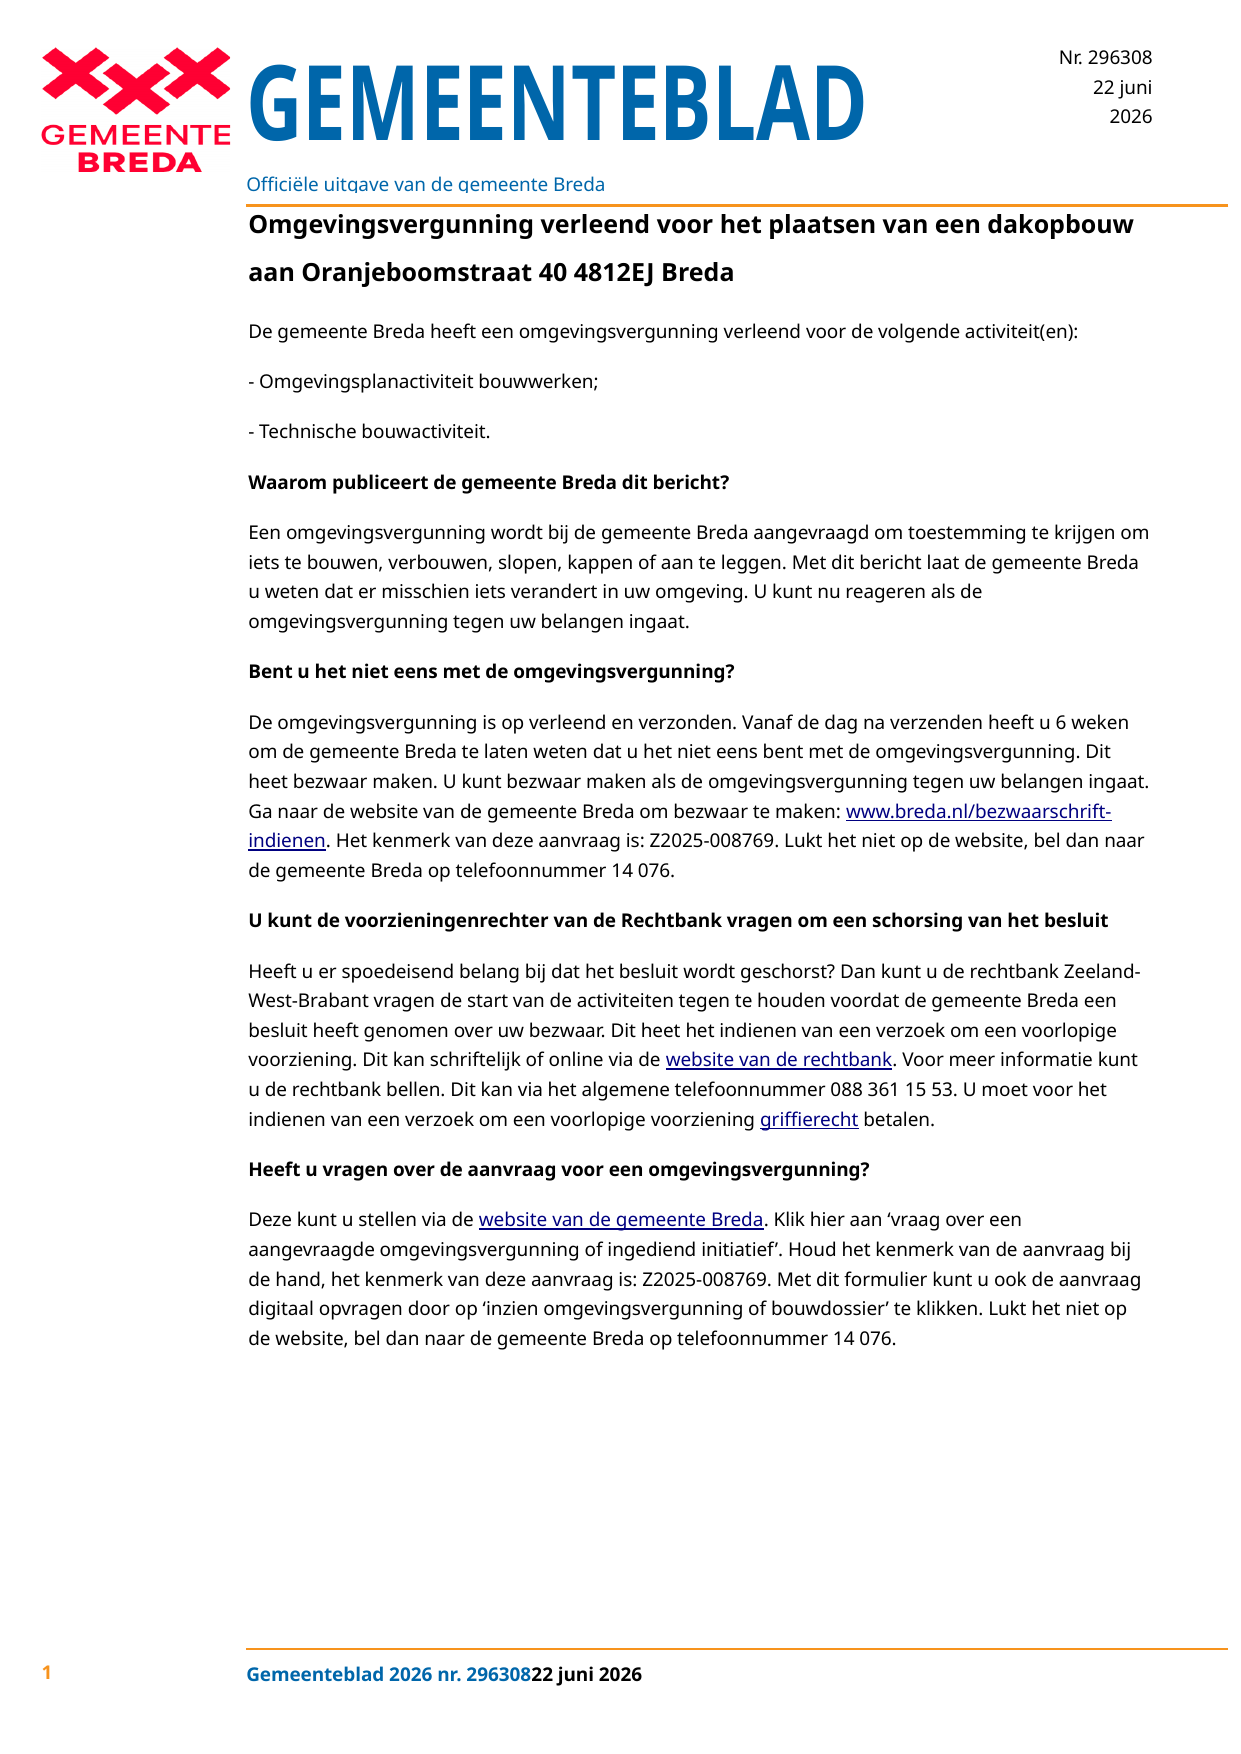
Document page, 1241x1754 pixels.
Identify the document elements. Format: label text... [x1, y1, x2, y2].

text U kunt de voorzieningenrechter van de Rechtbank vragen om een schorsing van het besluit [248, 907, 1152, 933]
text Bent u het niet eens met de omgevingsvergunning? [248, 659, 1152, 684]
picture [41, 47, 231, 172]
text Omgevingsvergunning verleend voor het plaatsen van een dakopbouw aan Oranjeboomstraat 40 4812EJ Breda [248, 207, 1152, 288]
text Waarom publiceert de gemeente Breda dit bericht? [248, 469, 1152, 495]
text - Technische bouwactiviteit. [248, 419, 1152, 444]
text Heeft u er spoedeisend belang bij dat het besluit wordt geschorst? Dan kunt u de rechtbank Zeeland-West-Brabant vragen de start van de activiteiten tegen te houden voordat de gemeente Breda een besluit heeft genomen over uw bezwaar. Dit heet het indienen van een verzoek om een voorlopige voorziening. Dit kan schriftelijk of online via de website van de rechtbank. Voor meer informatie kunt u de rechtbank bellen. Dit kan via het algemene telefoonnummer 088 361 15 53. U moet voor het indienen van een verzoek om een voorlopige voorziening griffierecht betalen. [248, 958, 1152, 1132]
text De gemeente Breda heeft een omgevingsvergunning verleend voor de volgende activiteit(en): [248, 318, 1152, 344]
text Heeft u vragen over de aanvraag voor een omgevingsvergunning? [248, 1156, 1152, 1182]
text De omgevingsvergunning is op verleend en verzonden. Vanaf de dag na verzenden heeft u 6 weken om de gemeente Breda te laten weten dat u het niet eens bent met de omgevingsvergunning. Dit heet bezwaar maken. U kunt bezwaar maken als de omgevingsvergunning tegen uw belangen ingaat. Ga naar de website van de gemeente Breda om bezwaar te maken: www.breda.nl/bezwaarschrift-indienen. Het kenmerk van deze aanvraag is: Z2025-008769. Lukt het niet op de website, bel dan naar de gemeente Breda op telefoonnummer 14 076. [248, 709, 1152, 883]
text Een omgevingsvergunning wordt bij de gemeente Breda aangevraagd om toestemming te krijgen om iets te bouwen, verbouwen, slopen, kappen of aan te leggen. Met dit bericht laat de gemeente Breda u weten dat er misschien iets verandert in uw omgeving. U kunt nu reageren als de omgevingsvergunning tegen uw belangen ingaat. [248, 519, 1152, 634]
text - Omgevingsplanactiviteit bouwwerken; [248, 368, 1152, 394]
text Deze kunt u stellen via de website van de gemeente Breda. Klik hier aan ‘vraag over een aangevraagde omgevingsvergunning of ingediend initiatief’. Houd het kenmerk van de aanvraag bij de hand, het kenmerk van deze aanvraag is: Z2025-008769. Met dit formulier kunt u ook de aanvraag digitaal opvragen door op ‘inzien omgevingsvergunning of bouwdossier’ te klikken. Lukt het niet op de website, bel dan naar de gemeente Breda op telefoonnummer 14 076. [248, 1207, 1152, 1351]
